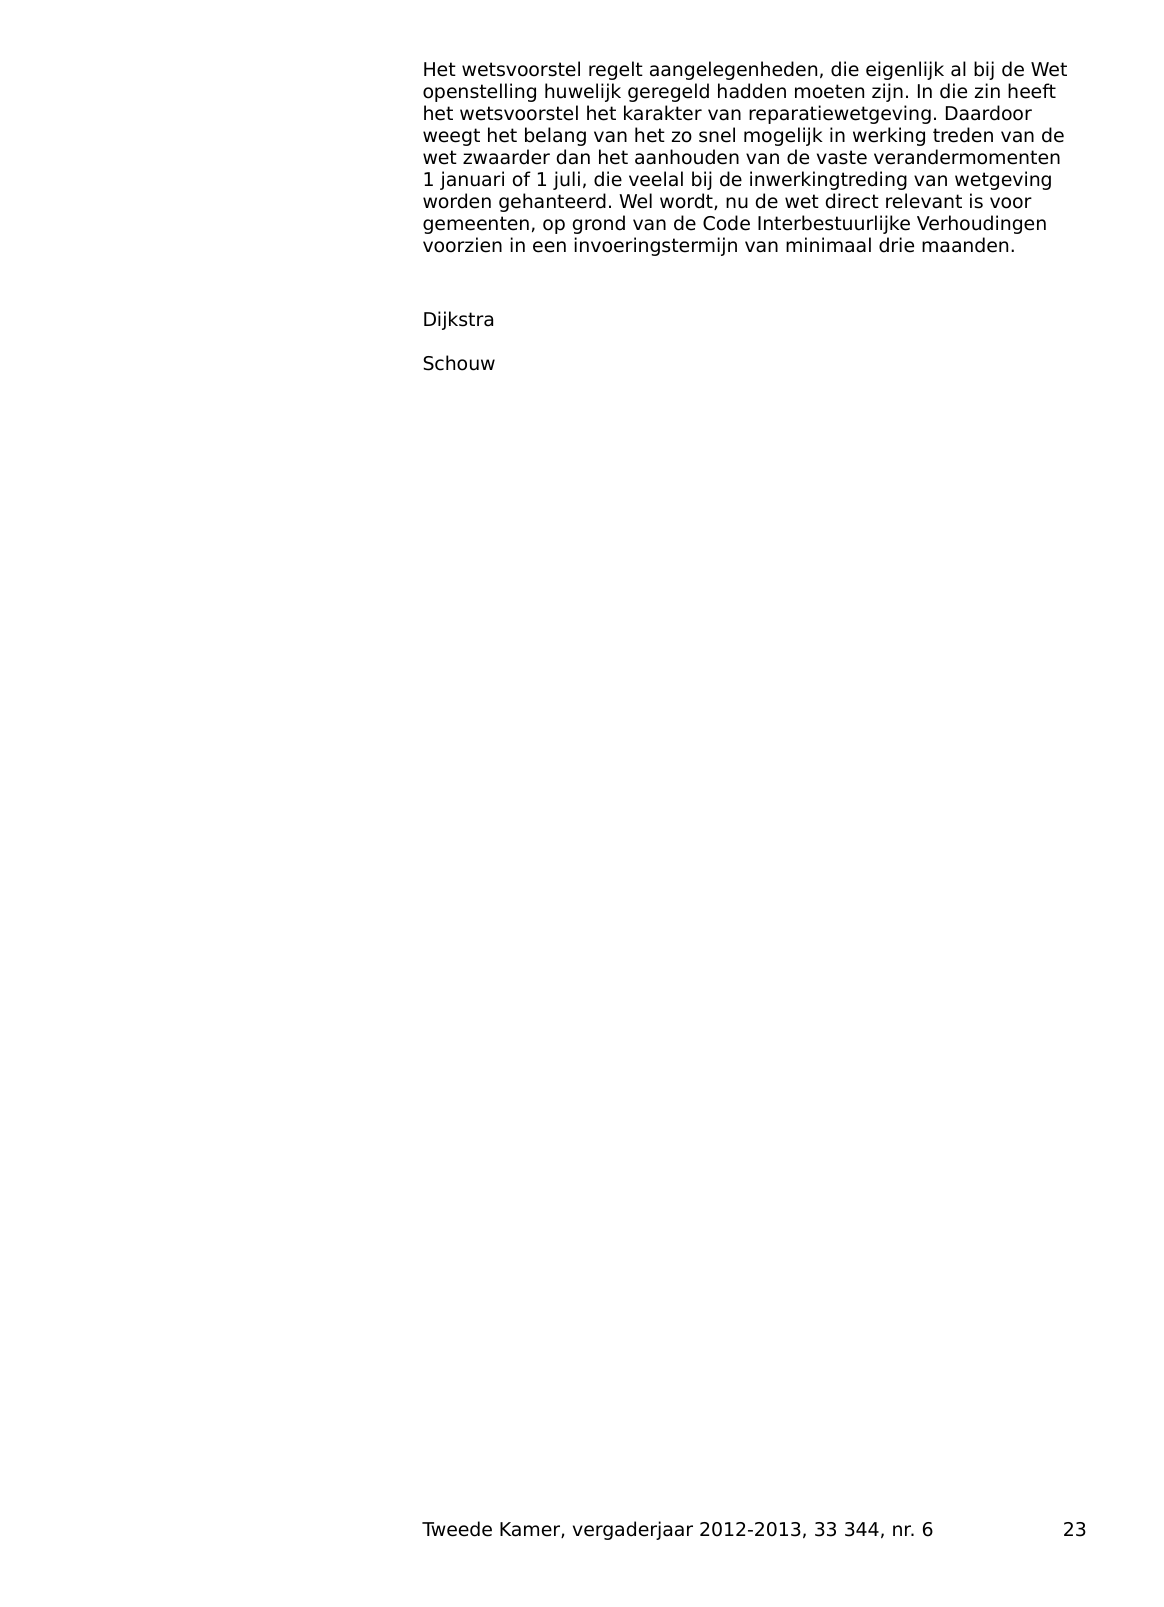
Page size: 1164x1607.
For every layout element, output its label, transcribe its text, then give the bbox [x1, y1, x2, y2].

text Dijkstra Schouw [422, 287, 1087, 375]
text Het wetsvoorstel regelt aangelegenheden, die eigenlijk al bij de Wet openstelling huwelijk geregeld hadden moeten zijn. In die zin heeft het wetsvoorstel het karakter van reparatiewetgeving. Daardoor weegt het belang van het zo snel mogelijk in werking treden van de wet zwaarder dan het aanhouden van de vaste verandermomenten 1 januari of 1 juli, die veelal bij de inwerkingtreding van wetgeving worden gehanteerd. Wel wordt, nu de wet direct relevant is voor gemeenten, op grond van de Code Interbestuurlijke Verhoudingen voorzien in een invoeringstermijn van minimaal drie maanden. [422, 59, 1087, 257]
